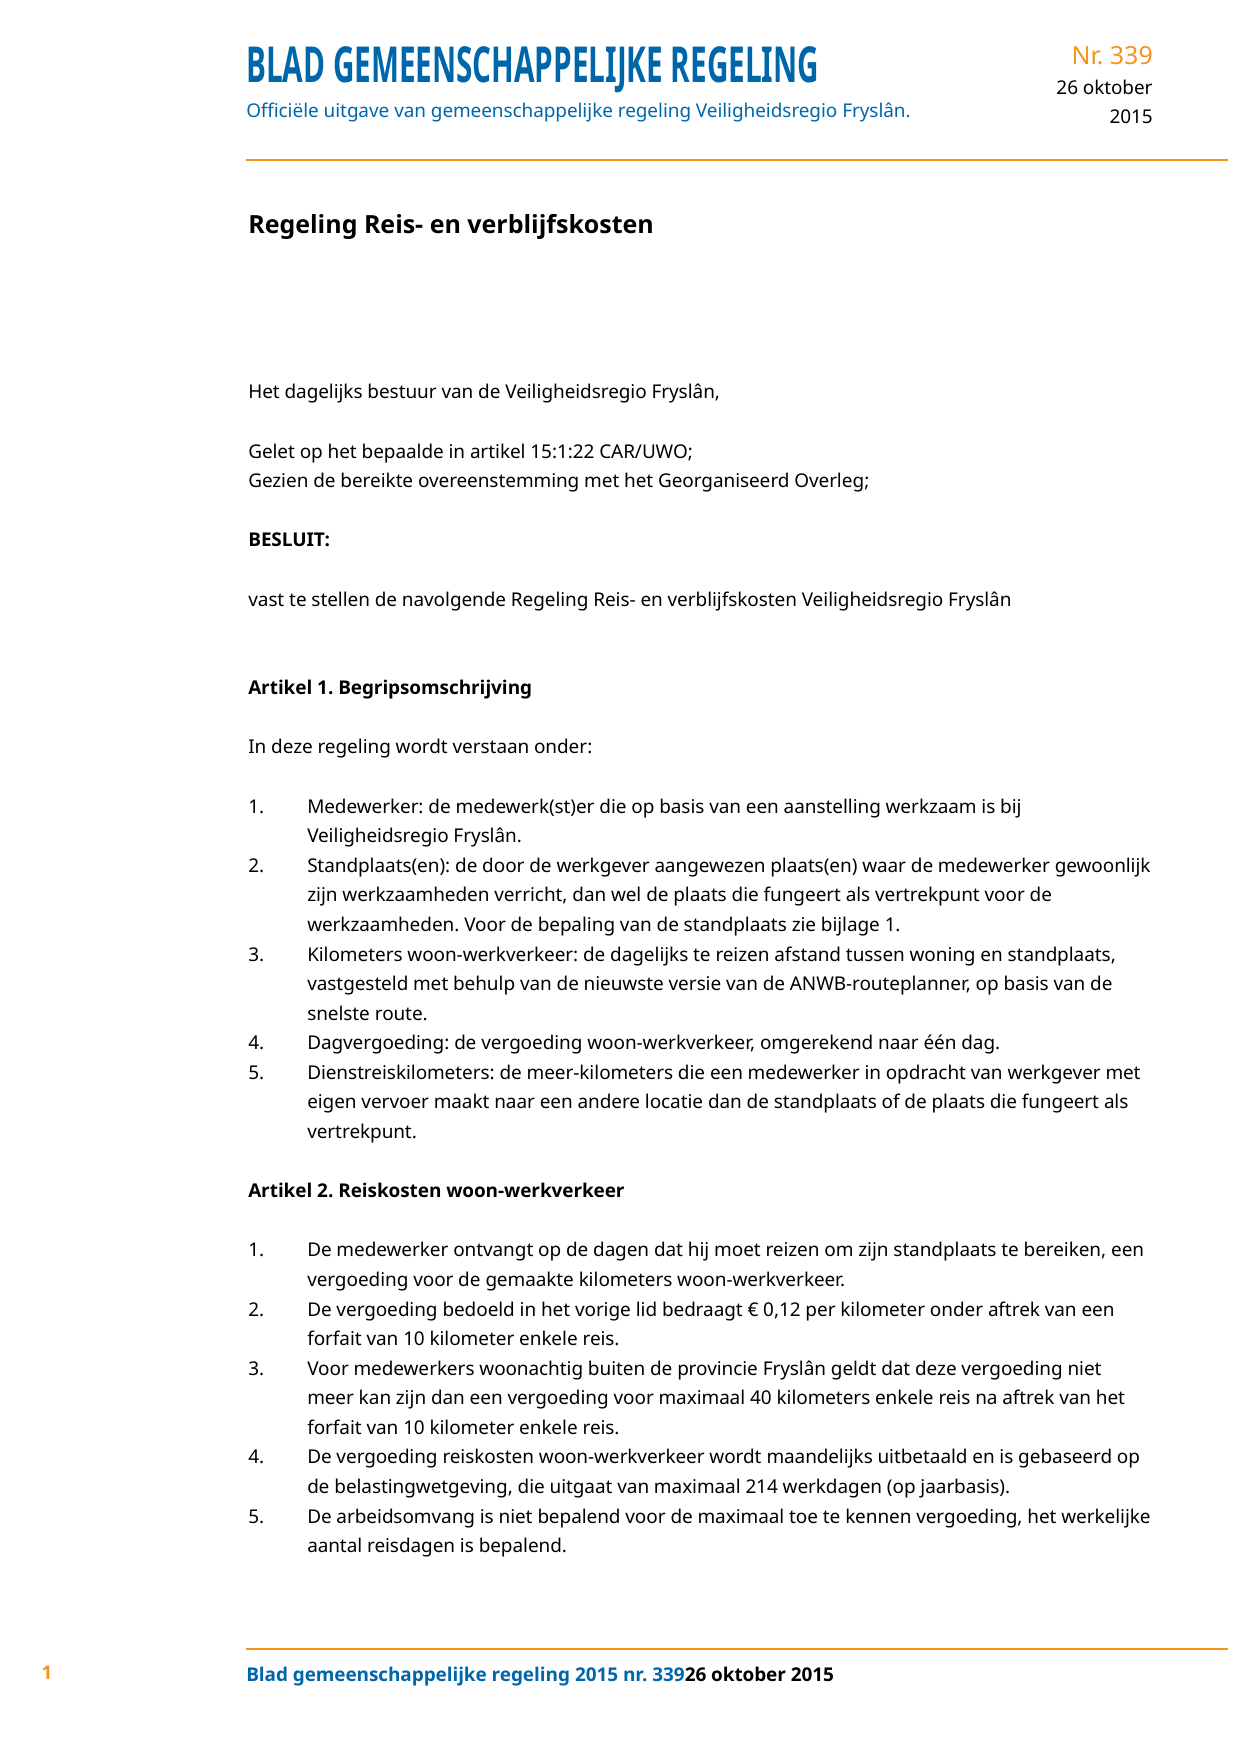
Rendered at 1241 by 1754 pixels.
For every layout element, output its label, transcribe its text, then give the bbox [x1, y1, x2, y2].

list Dienstreiskilometers: de meer-kilometers die een medewerker in opdracht van werkgever met eigen vervoer maakt naar een andere locatie dan de standplaats of de plaats die fungeert als vertrekpunt. [248, 1059, 1152, 1144]
text Artikel 1. Begripsomschrijving [248, 674, 1152, 700]
list Standplaats(en): de door de werkgever aangewezen plaats(en) waar de medewerker gewoonlijk zijn werkzaamheden verricht, dan wel de plaats die fungeert als vertrekpunt voor de werkzaamheden. Voor de bepaling van de standplaats zie bijlage 1. [248, 852, 1152, 937]
text In deze regeling wordt verstaan onder: [248, 734, 1152, 759]
list Voor medewerkers woonachtig buiten de provincie Fryslân geldt dat deze vergoeding niet meer kan zijn dan een vergoeding voor maximaal 40 kilometers enkele reis na aftrek van het forfait van 10 kilometer enkele reis. [248, 1355, 1152, 1440]
list De vergoeding reiskosten woon-werkverkeer wordt maandelijks uitbetaald en is gebaseerd op de belastingwetgeving, die uitgaat van maximaal 214 werkdagen (op jaarbasis). [248, 1444, 1152, 1499]
text Het dagelijks bestuur van de Veiligheidsregio Fryslân, [248, 379, 1152, 404]
text Regeling Reis- en verblijfskosten [248, 207, 1152, 241]
list De medewerker ontvangt op de dagen dat hij moet reizen om zijn standplaats te bereiken, een vergoeding voor de gemaakte kilometers woon-werkverkeer. [248, 1237, 1152, 1292]
list Kilometers woon-werkverkeer: de dagelijks te reizen afstand tussen woning en standplaats, vastgesteld met behulp van de nieuwste versie van de ANWB-routeplanner, op basis van de snelste route. [248, 941, 1152, 1026]
text Gezien de bereikte overeenstemming met het Georganiseerd Overleg; [248, 467, 1152, 493]
text Artikel 2. Reiskosten woon-werkverkeer [248, 1177, 1152, 1203]
text vast te stellen de navolgende Regeling Reis- en verblijfskosten Veiligheidsregio Fryslân [248, 586, 1152, 612]
list Medewerker: de medewerk(st)er die op basis van een aanstelling werkzaam is bij Veiligheidsregio Fryslân. [248, 793, 1152, 848]
list Dagvergoeding: de vergoeding woon-werkverkeer, omgerekend naar één dag. [248, 1029, 1152, 1055]
list De arbeidsomvang is niet bepalend voor de maximaal toe te kennen vergoeding, het werkelijke aantal reisdagen is bepalend. [248, 1503, 1152, 1558]
text BESLUIT: [248, 527, 1152, 552]
picture [41, 47, 231, 172]
text Gelet op het bepaalde in artikel 15:1:22 CAR/UWO; [248, 438, 1152, 464]
list De vergoeding bedoeld in het vorige lid bedraagt € 0,12 per kilometer onder aftrek van een forfait van 10 kilometer enkele reis. [248, 1296, 1152, 1351]
